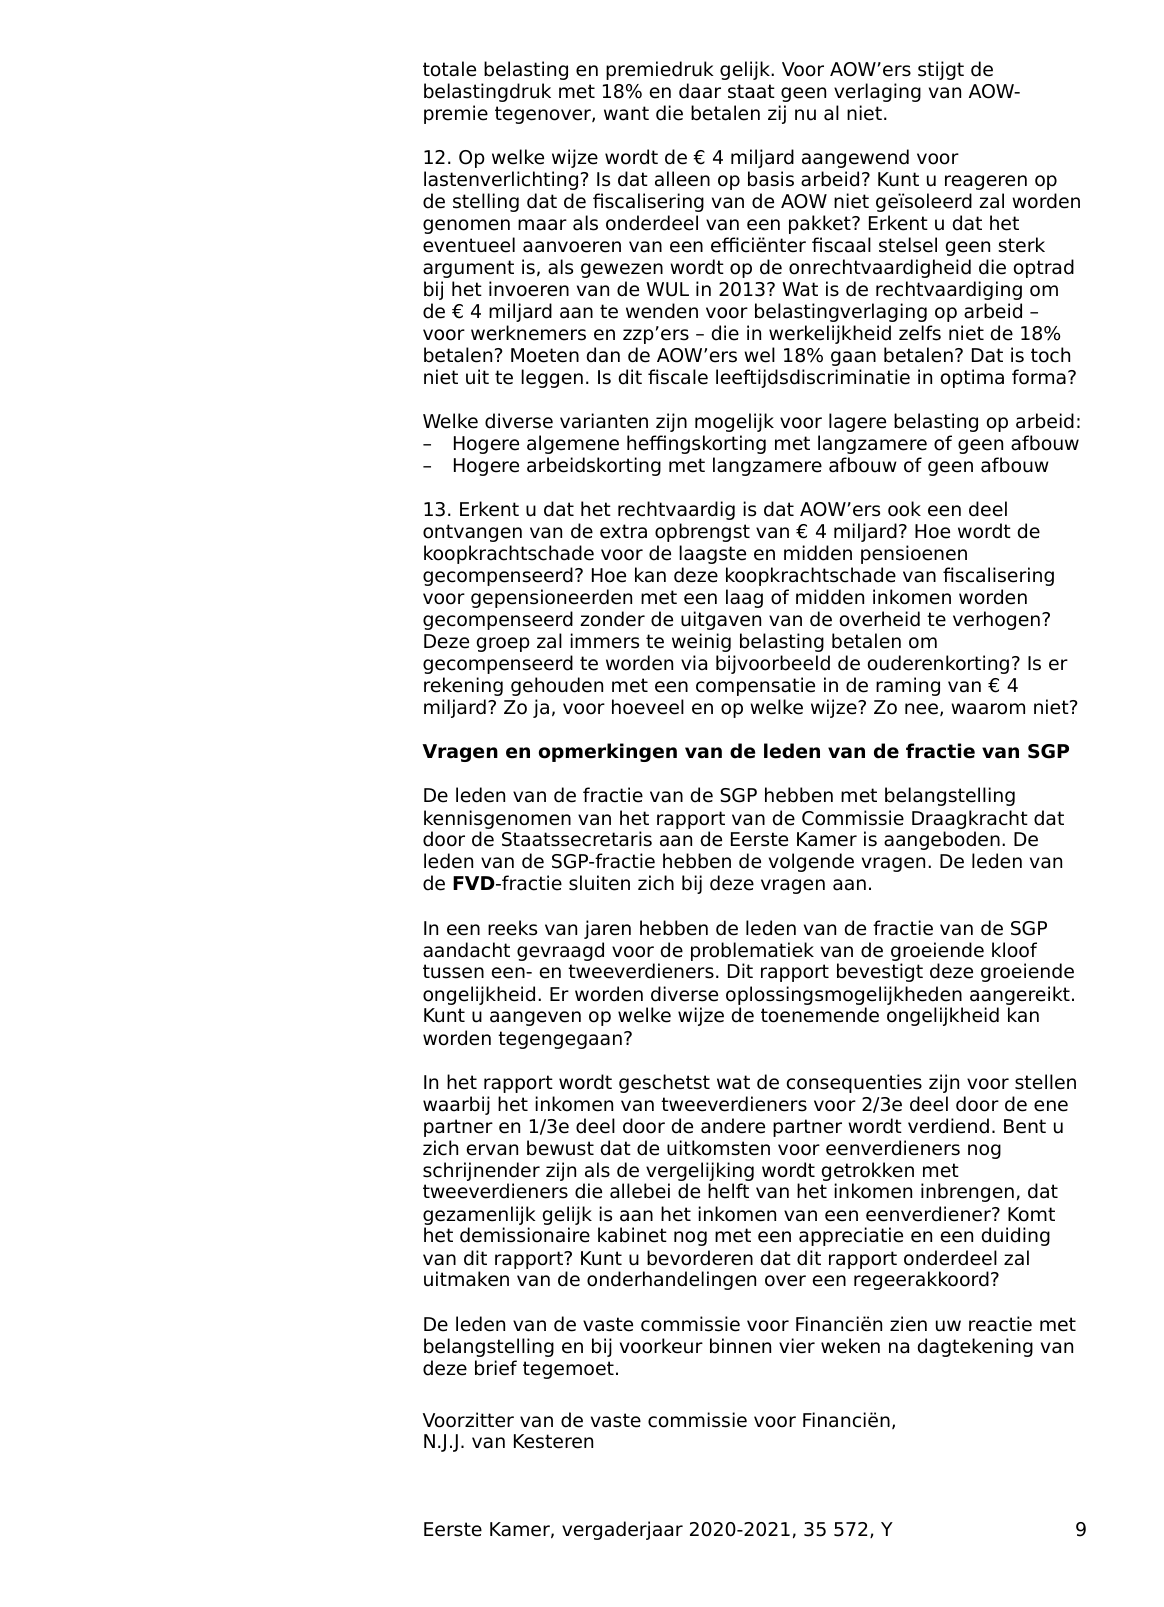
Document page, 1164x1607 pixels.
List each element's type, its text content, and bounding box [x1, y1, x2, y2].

text Voorzitter van de vaste commissie voor Financiën, N.J.J. van Kesteren [422, 1409, 1087, 1453]
text – Hogere algemene heffingskorting met langzamere of geen afbouw [422, 433, 1087, 455]
text – Hogere arbeidskorting met langzamere afbouw of geen afbouw [422, 455, 1087, 477]
text totale belasting en premiedruk gelijk. Voor AOW’ers stijgt de belastingdruk met 18% en daar staat geen verlaging van AOW-premie tegenover, want die betalen zij nu al niet. [422, 59, 1087, 125]
text 12. Op welke wijze wordt de € 4 miljard aangewend voor lastenverlichting? Is dat alleen op basis arbeid? Kunt u reageren op de stelling dat de fiscalisering van de AOW niet geïsoleerd zal worden genomen maar als onderdeel van een pakket? Erkent u dat het eventueel aanvoeren van een efficiënter fiscaal stelsel geen sterk argument is, als gewezen wordt op de onrechtvaardigheid die optrad bij het invoeren van de WUL in 2013? Wat is de rechtvaardiging om de € 4 miljard aan te wenden voor belastingverlaging op arbeid – voor werknemers en zzp’ers – die in werkelijkheid zelfs niet de 18% betalen? Moeten dan de AOW’ers wel 18% gaan betalen? Dat is toch niet uit te leggen. Is dit fiscale leeftijdsdiscriminatie in optima forma? [422, 147, 1087, 389]
text De leden van de vaste commissie voor Financiën zien uw reactie met belangstelling en bij voorkeur binnen vier weken na dagtekening van deze brief tegemoet. [422, 1313, 1087, 1379]
text De leden van de fractie van de SGP hebben met belangstelling kennisgenomen van het rapport van de Commissie Draagkracht dat door de Staatssecretaris aan de Eerste Kamer is aangeboden. De leden van de SGP-fractie hebben de volgende vragen. De leden van de FVD-fractie sluiten zich bij deze vragen aan. [422, 785, 1087, 895]
text In een reeks van jaren hebben de leden van de fractie van de SGP aandacht gevraagd voor de problematiek van de groeiende kloof tussen een- en tweeverdieners. Dit rapport bevestigt deze groeiende ongelijkheid. Er worden diverse oplossingsmogelijkheden aangereikt. Kunt u aangeven op welke wijze de toenemende ongelijkheid kan worden tegengegaan? [422, 917, 1087, 1049]
subtitle Vragen en opmerkingen van de leden van de fractie van SGP [422, 741, 1087, 763]
text 13. Erkent u dat het rechtvaardig is dat AOW’ers ook een deel ontvangen van de extra opbrengst van € 4 miljard? Hoe wordt de koopkrachtschade voor de laagste en midden pensioenen gecompenseerd? Hoe kan deze koopkrachtschade van fiscalisering voor gepensioneerden met een laag of midden inkomen worden gecompenseerd zonder de uitgaven van de overheid te verhogen? Deze groep zal immers te weinig belasting betalen om gecompenseerd te worden via bijvoorbeeld de ouderenkorting? Is er rekening gehouden met een compensatie in de raming van € 4 miljard? Zo ja, voor hoeveel en op welke wijze? Zo nee, waarom niet? [422, 499, 1087, 719]
text Welke diverse varianten zijn mogelijk voor lagere belasting op arbeid: [422, 411, 1087, 433]
text In het rapport wordt geschetst wat de consequenties zijn voor stellen waarbij het inkomen van tweeverdieners voor 2/3e deel door de ene partner en 1/3e deel door de andere partner wordt verdiend. Bent u zich ervan bewust dat de uitkomsten voor eenverdieners nog schrijnender zijn als de vergelijking wordt getrokken met tweeverdieners die allebei de helft van het inkomen inbrengen, dat gezamenlijk gelijk is aan het inkomen van een eenverdiener? Komt het demissionaire kabinet nog met een appreciatie en een duiding van dit rapport? Kunt u bevorderen dat dit rapport onderdeel zal uitmaken van de onderhandelingen over een regeerakkoord? [422, 1072, 1087, 1291]
